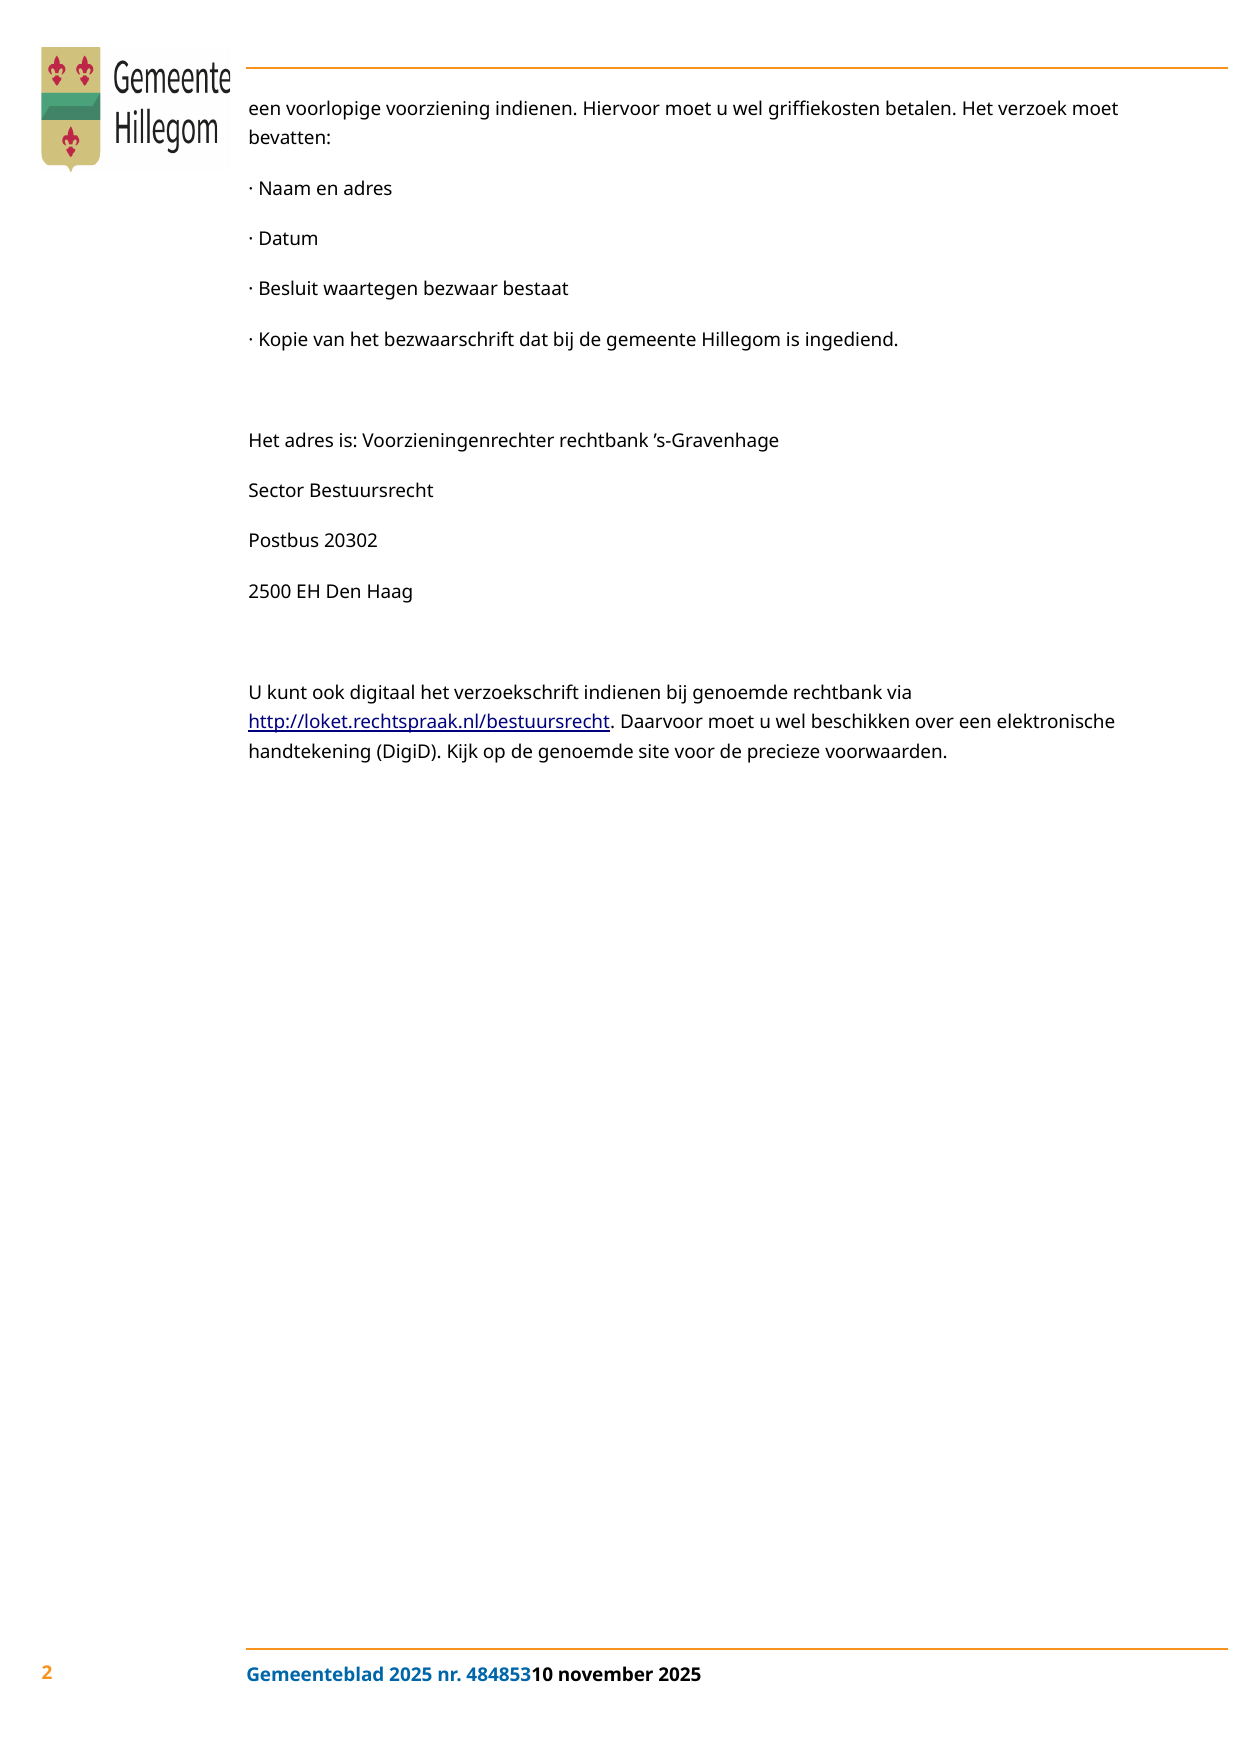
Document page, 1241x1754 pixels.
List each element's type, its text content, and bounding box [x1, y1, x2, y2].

picture [41, 47, 231, 172]
text een voorlopige voorziening indienen. Hiervoor moet u wel griffiekosten betalen. Het verzoek moet bevatten: [248, 95, 1152, 150]
text Sector Bestuursrecht [248, 477, 1152, 503]
text · Besluit waartegen bezwaar bestaat [248, 276, 1152, 301]
text · Naam en adres [248, 175, 1152, 201]
text 2500 EH Den Haag [248, 578, 1152, 604]
text · Kopie van het bezwaarschrift dat bij de gemeente Hillegom is ingediend. [248, 326, 1152, 352]
text · Datum [248, 225, 1152, 251]
text U kunt ook digitaal het verzoekschrift indienen bij genoemde rechtbank via http://loket.rechtspraak.nl/bestuursrecht. Daarvoor moet u wel beschikken over een elektronische handtekening (DigiD). Kijk op de genoemde site voor de precieze voorwaarden. [248, 679, 1152, 764]
text Het adres is: Voorzieningenrechter rechtbank ’s-Gravenhage [248, 427, 1152, 453]
text Postbus 20302 [248, 528, 1152, 553]
